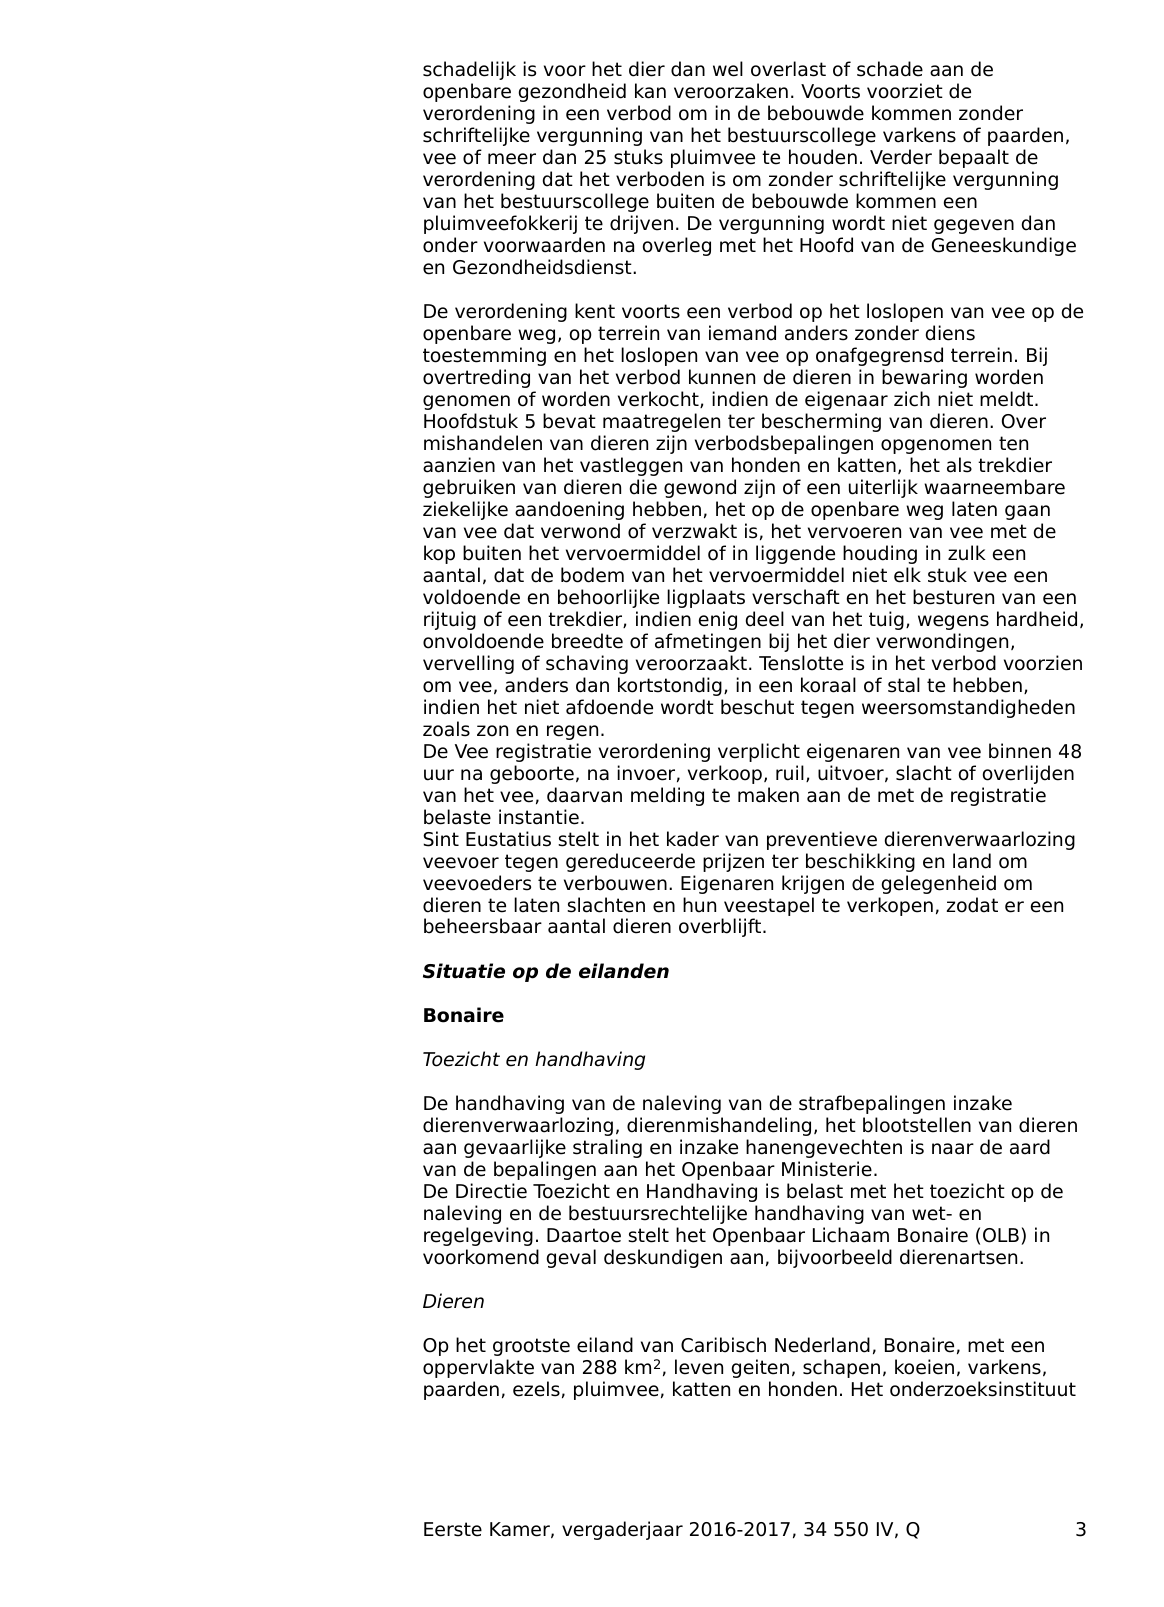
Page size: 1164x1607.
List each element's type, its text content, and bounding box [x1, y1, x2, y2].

text De Directie Toezicht en Handhaving is belast met het toezicht op de naleving en de bestuursrechtelijke handhaving van wet- en regelgeving. Daartoe stelt het Openbaar Lichaam Bonaire (OLB) in voorkomend geval deskundigen aan, bijvoorbeeld dierenartsen. [422, 1181, 1087, 1269]
text Op het grootste eiland van Caribisch Nederland, Bonaire, met een oppervlakte van 288 km2, leven geiten, schapen, koeien, varkens, paarden, ezels, pluimvee, katten en honden. Het onderzoeksinstituut [422, 1335, 1087, 1401]
subtitle Toezicht en handhaving [422, 1049, 1087, 1071]
text schadelijk is voor het dier dan wel overlast of schade aan de openbare gezondheid kan veroorzaken. Voorts voorziet de verordening in een verbod om in de bebouwde kommen zonder schriftelijke vergunning van het bestuurscollege varkens of paarden, vee of meer dan 25 stuks pluimvee te houden. Verder bepaalt de verordening dat het verboden is om zonder schriftelijke vergunning van het bestuurscollege buiten de bebouwde kommen een pluimveefokkerij te drijven. De vergunning wordt niet gegeven dan onder voorwaarden na overleg met het Hoofd van de Geneeskundige en Gezondheidsdienst. [422, 59, 1087, 279]
text Sint Eustatius stelt in het kader van preventieve dierenverwaarlozing veevoer tegen gereduceerde prijzen ter beschikking en land om veevoeders te verbouwen. Eigenaren krijgen de gelegenheid om dieren te laten slachten en hun veestapel te verkopen, zodat er een beheersbaar aantal dieren overblijft. [422, 828, 1087, 938]
text Hoofdstuk 5 bevat maatregelen ter bescherming van dieren. Over mishandelen van dieren zijn verbodsbepalingen opgenomen ten aanzien van het vastleggen van honden en katten, het als trekdier gebruiken van dieren die gewond zijn of een uiterlijk waarneembare ziekelijke aandoening hebben, het op de openbare weg laten gaan van vee dat verwond of verzwakt is, het vervoeren van vee met de kop buiten het vervoermiddel of in liggende houding in zulk een aantal, dat de bodem van het vervoermiddel niet elk stuk vee een voldoende en behoorlijke ligplaats verschaft en het besturen van een rijtuig of een trekdier, indien enig deel van het tuig, wegens hardheid, onvoldoende breedte of afmetingen bij het dier verwondingen, vervelling of schaving veroorzaakt. Tenslotte is in het verbod voorzien om vee, anders dan kortstondig, in een koraal of stal te hebben, indien het niet afdoende wordt beschut tegen weersomstandigheden zoals zon en regen. [422, 411, 1087, 741]
subtitle Dieren [422, 1291, 1087, 1313]
subtitle Bonaire [422, 1005, 1087, 1027]
subtitle Situatie op de eilanden [422, 961, 1087, 983]
text De Vee registratie verordening verplicht eigenaren van vee binnen 48 uur na geboorte, na invoer, verkoop, ruil, uitvoer, slacht of overlijden van het vee, daarvan melding te maken aan de met de registratie belaste instantie. [422, 741, 1087, 828]
text De verordening kent voorts een verbod op het loslopen van vee op de openbare weg, op terrein van iemand anders zonder diens toestemming en het loslopen van vee op onafgegrensd terrein. Bij overtreding van het verbod kunnen de dieren in bewaring worden genomen of worden verkocht, indien de eigenaar zich niet meldt. [422, 301, 1087, 411]
text De handhaving van de naleving van de strafbepalingen inzake dierenverwaarlozing, dierenmishandeling, het blootstellen van dieren aan gevaarlijke straling en inzake hanengevechten is naar de aard van de bepalingen aan het Openbaar Ministerie. [422, 1093, 1087, 1181]
